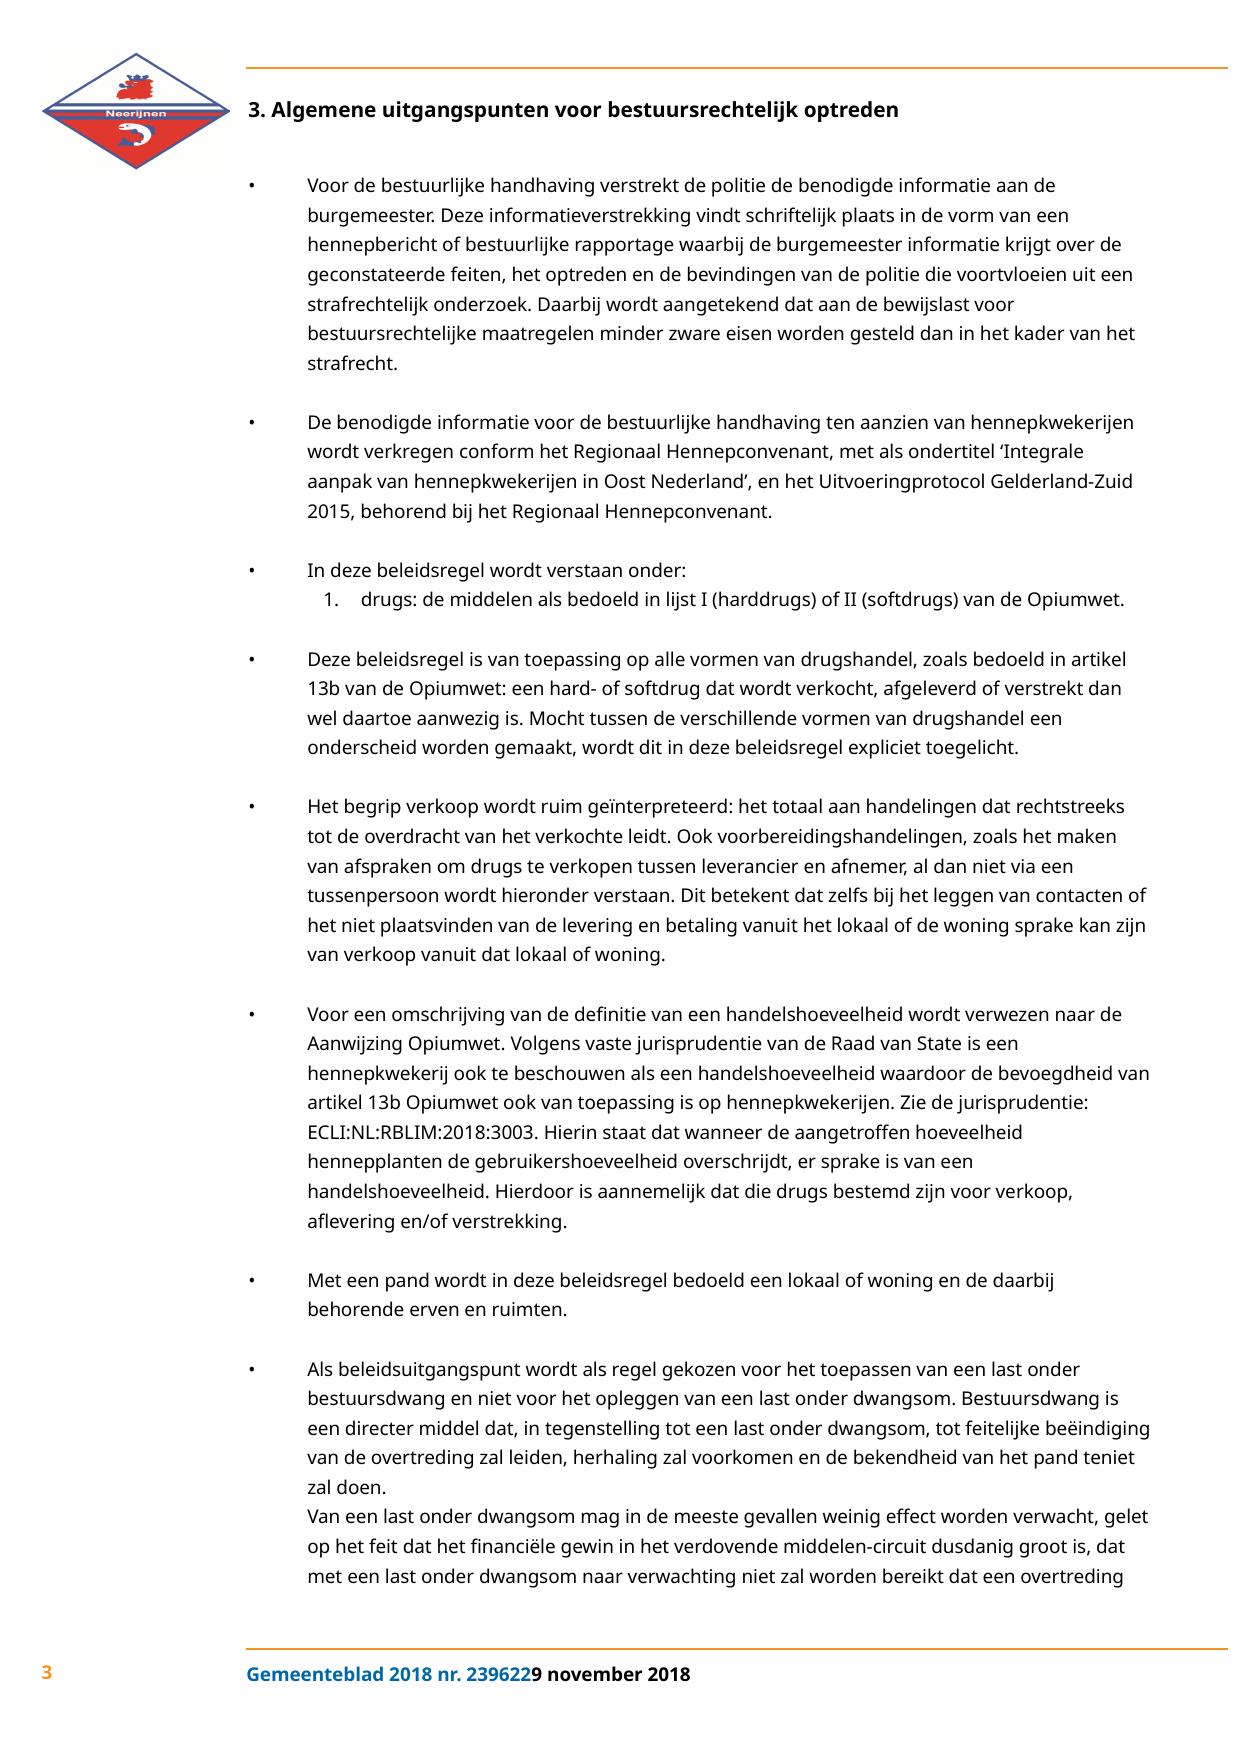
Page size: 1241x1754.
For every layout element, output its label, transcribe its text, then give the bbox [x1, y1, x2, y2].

list Van een last onder dwangsom mag in de meeste gevallen weinig effect worden verwacht, gelet op het feit dat het financiële gewin in het verdovende middelen-circuit dusdanig groot is, dat met een last onder dwangsom naar verwachting niet zal worden bereikt dat een overtreding [248, 1504, 1152, 1589]
list Voor een omschrijving van de definitie van een handelshoeveelheid wordt verwezen naar de Aanwijzing Opiumwet. Volgens vaste jurisprudentie van de Raad van State is een hennepkwekerij ook te beschouwen als een handelshoeveelheid waardoor de bevoegdheid van artikel 13b Opiumwet ook van toepassing is op hennepkwekerijen. Zie de jurisprudentie: ECLI:NL:RBLIM:2018:3003. Hierin staat dat wanneer de aangetroffen hoeveelheid hennepplanten de gebruikershoeveelheid overschrijdt, er sprake is van een handelshoeveelheid. Hierdoor is aannemelijk dat die drugs bestemd zijn voor verkoop, aflevering en/of verstrekking. [248, 1001, 1152, 1234]
list Deze beleidsregel is van toepassing op alle vormen van drugshandel, zoals bedoeld in artikel 13b van de Opiumwet: een hard- of softdrug dat wordt verkocht, afgeleverd of verstrekt dan wel daartoe aanwezig is. Mocht tussen de verschillende vormen van drugshandel een onderscheid worden gemaakt, wordt dit in deze beleidsregel expliciet toegelicht. [248, 646, 1152, 760]
list Als beleidsuitgangspunt wordt als regel gekozen voor het toepassen van een last onder bestuursdwang en niet voor het opleggen van een last onder dwangsom. Bestuursdwang is een directer middel dat, in tegenstelling tot een last onder dwangsom, tot feitelijke beëindiging van de overtreding zal leiden, herhaling zal voorkomen en de bekendheid van het pand teniet zal doen. [248, 1356, 1152, 1500]
list In deze beleidsregel wordt verstaan onder: [248, 557, 1152, 583]
list De benodigde informatie voor de bestuurlijke handhaving ten aanzien van hennepkwekerijen wordt verkregen conform het Regionaal Hennepconvenant, met als ondertitel ‘Integrale aanpak van hennepkwekerijen in Oost Nederland’, en het Uitvoeringprotocol Gelderland-Zuid 2015, behorend bij het Regionaal Hennepconvenant. [248, 409, 1152, 524]
text 3. Algemene uitgangspunten voor bestuursrechtelijk optreden [248, 95, 1152, 123]
list drugs: de middelen als bedoeld in lijst I (harddrugs) of II (softdrugs) van de Opiumwet. [323, 587, 1152, 612]
list Het begrip verkoop wordt ruim geïnterpreteerd: het totaal aan handelingen dat rechtstreeks tot de overdracht van het verkochte leidt. Ook voorbereidingshandelingen, zoals het maken van afspraken om drugs te verkopen tussen leverancier en afnemer, al dan niet via een tussenpersoon wordt hieronder verstaan. Dit betekent dat zelfs bij het leggen van contacten of het niet plaatsvinden van de levering en betaling vanuit het lokaal of de woning sprake kan zijn van verkoop vanuit dat lokaal of woning. [248, 794, 1152, 967]
list Voor de bestuurlijke handhaving verstrekt de politie de benodigde informatie aan de burgemeester. Deze informatieverstrekking vindt schriftelijk plaats in de vorm van een hennepbericht of bestuurlijke rapportage waarbij de burgemeester informatie krijgt over de geconstateerde feiten, het optreden en de bevindingen van de politie die voortvloeien uit een strafrechtelijk onderzoek. Daarbij wordt aangetekend dat aan de bewijslast voor bestuursrechtelijke maatregelen minder zware eisen worden gesteld dan in het kader van het strafrecht. [248, 172, 1152, 376]
list Met een pand wordt in deze beleidsregel bedoeld een lokaal of woning en de daarbij behorende erven en ruimten. [248, 1267, 1152, 1322]
picture [41, 47, 231, 172]
